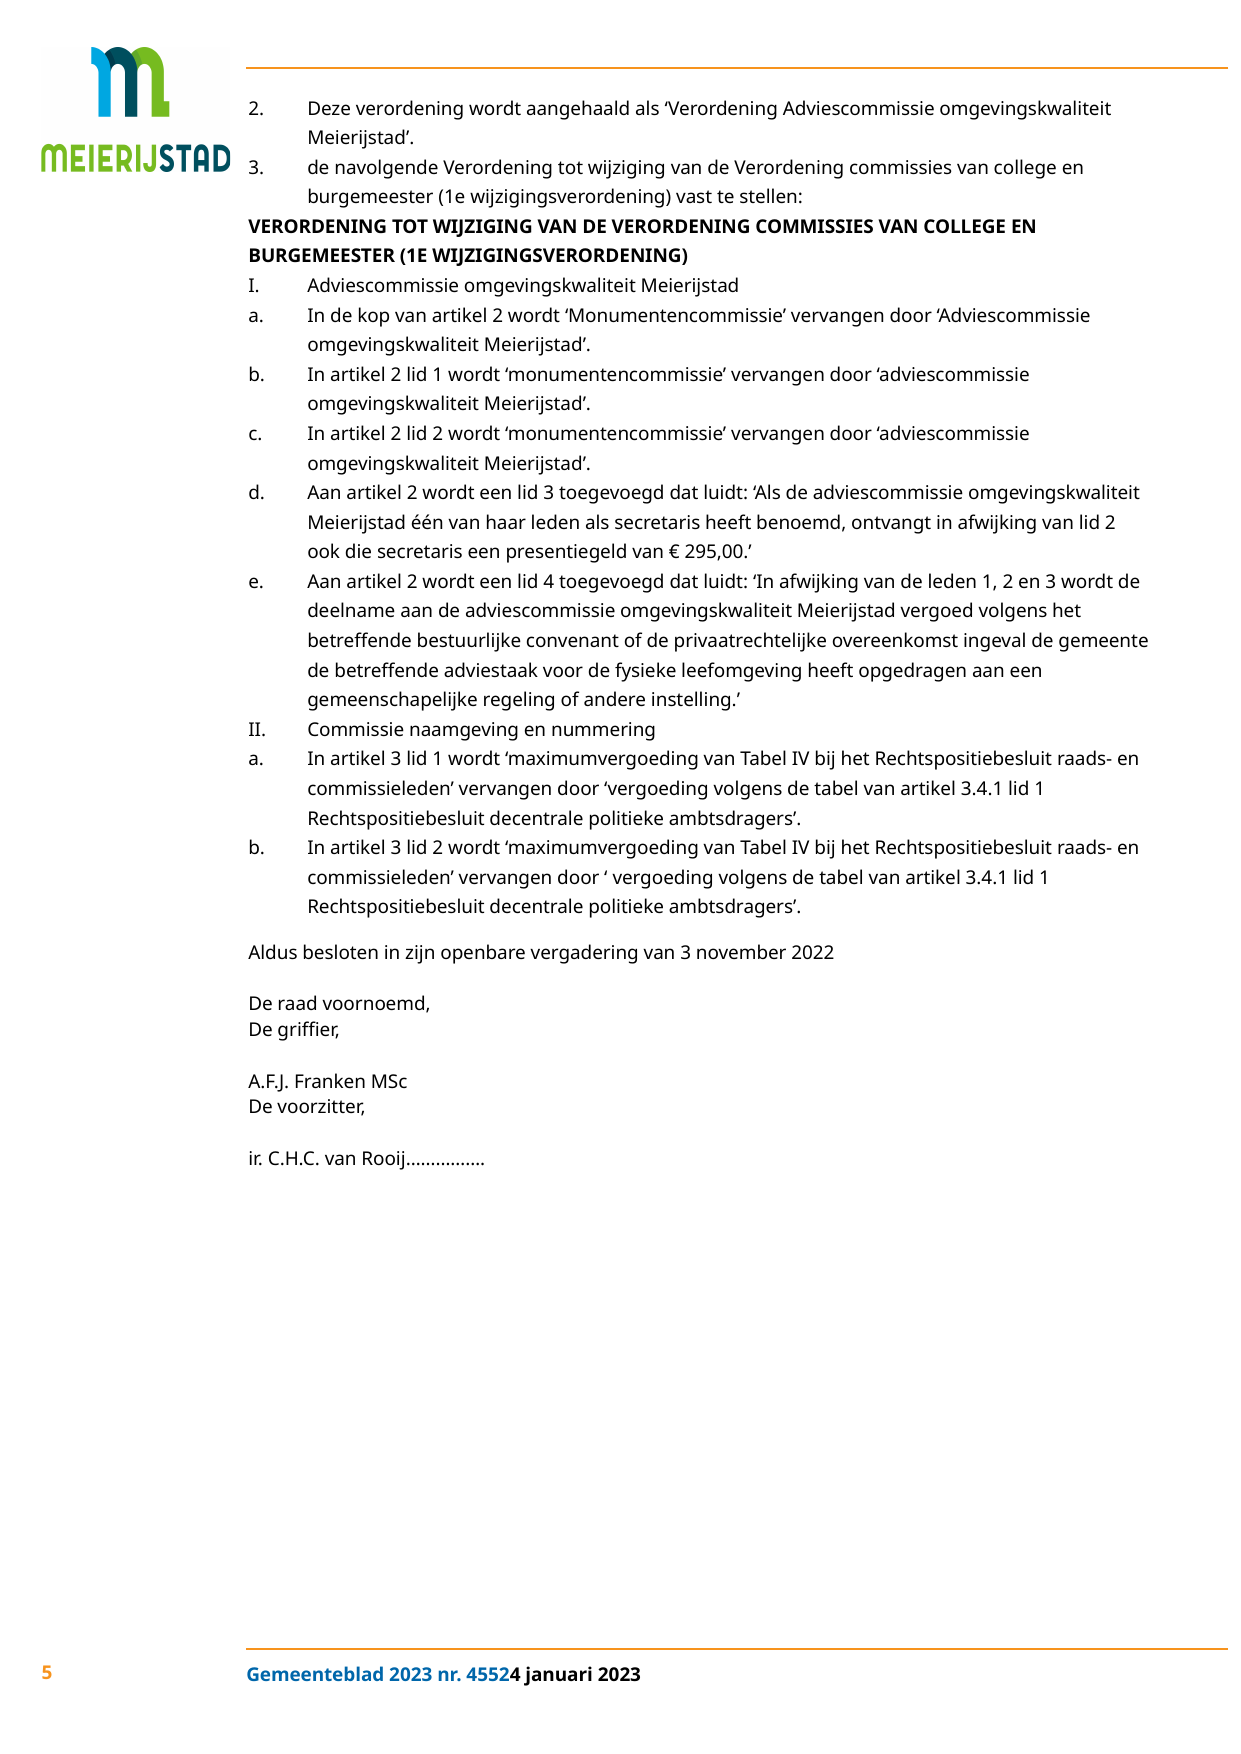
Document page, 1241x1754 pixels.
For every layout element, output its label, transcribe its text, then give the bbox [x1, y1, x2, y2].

list Deze verordening wordt aangehaald als ‘Verordening Adviescommissie omgevingskwaliteit Meierijstad’. [248, 95, 1152, 150]
text A.F.J. Franken MSc [248, 1068, 1152, 1093]
text ir. C.H.C. van Rooij……………. [248, 1145, 1152, 1171]
picture [41, 47, 231, 172]
list In artikel 3 lid 1 wordt ‘maximumvergoeding van Tabel IV bij het Rechtspositiebesluit raads- en commissieleden’ vervangen door ‘vergoeding volgens de tabel van artikel 3.4.1 lid 1 Rechtspositiebesluit decentrale politieke ambtsdragers’. [248, 746, 1152, 831]
list In artikel 2 lid 1 wordt ‘monumentencommissie’ vervangen door ‘adviescommissie omgevingskwaliteit Meierijstad’. [248, 361, 1152, 416]
list Adviescommissie omgevingskwaliteit Meierijstad [248, 272, 1152, 298]
list In de kop van artikel 2 wordt ‘Monumentencommissie’ vervangen door ‘Adviescommissie omgevingskwaliteit Meierijstad’. [248, 302, 1152, 357]
text VERORDENING TOT WIJZIGING VAN DE VERORDENING COMMISSIES VAN COLLEGE EN BURGEMEESTER (1E WIJZIGINGSVERORDENING) [248, 213, 1152, 268]
text Aldus besloten in zijn openbare vergadering van 3 november 2022 [248, 939, 1152, 965]
text De raad voornoemd, [248, 991, 1152, 1016]
list de navolgende Verordening tot wijziging van de Verordening commissies van college en burgemeester (1e wijzigingsverordening) vast te stellen: [248, 154, 1152, 209]
text De griffier, [248, 1016, 1152, 1042]
list Commissie naamgeving en nummering [248, 716, 1152, 742]
list In artikel 2 lid 2 wordt ‘monumentencommissie’ vervangen door ‘adviescommissie omgevingskwaliteit Meierijstad’. [248, 420, 1152, 476]
list In artikel 3 lid 2 wordt ‘maximumvergoeding van Tabel IV bij het Rechtspositiebesluit raads- en commissieleden’ vervangen door ‘ vergoeding volgens de tabel van artikel 3.4.1 lid 1 Rechtspositiebesluit decentrale politieke ambtsdragers’. [248, 834, 1152, 919]
list Aan artikel 2 wordt een lid 4 toegevoegd dat luidt: ‘In afwijking van de leden 1, 2 en 3 wordt de deelname aan de adviescommissie omgevingskwaliteit Meierijstad vergoed volgens het betreffende bestuurlijke convenant of de privaatrechtelijke overeenkomst ingeval de gemeente de betreffende adviestaak voor de fysieke leefomgeving heeft opgedragen aan een gemeenschapelijke regeling of andere instelling.’ [248, 568, 1152, 712]
list Aan artikel 2 wordt een lid 3 toegevoegd dat luidt: ‘Als de adviescommissie omgevingskwaliteit Meierijstad één van haar leden als secretaris heeft benoemd, ontvangt in afwijking van lid 2 ook die secretaris een presentiegeld van € 295,00.’ [248, 479, 1152, 564]
text De voorzitter, [248, 1093, 1152, 1119]
